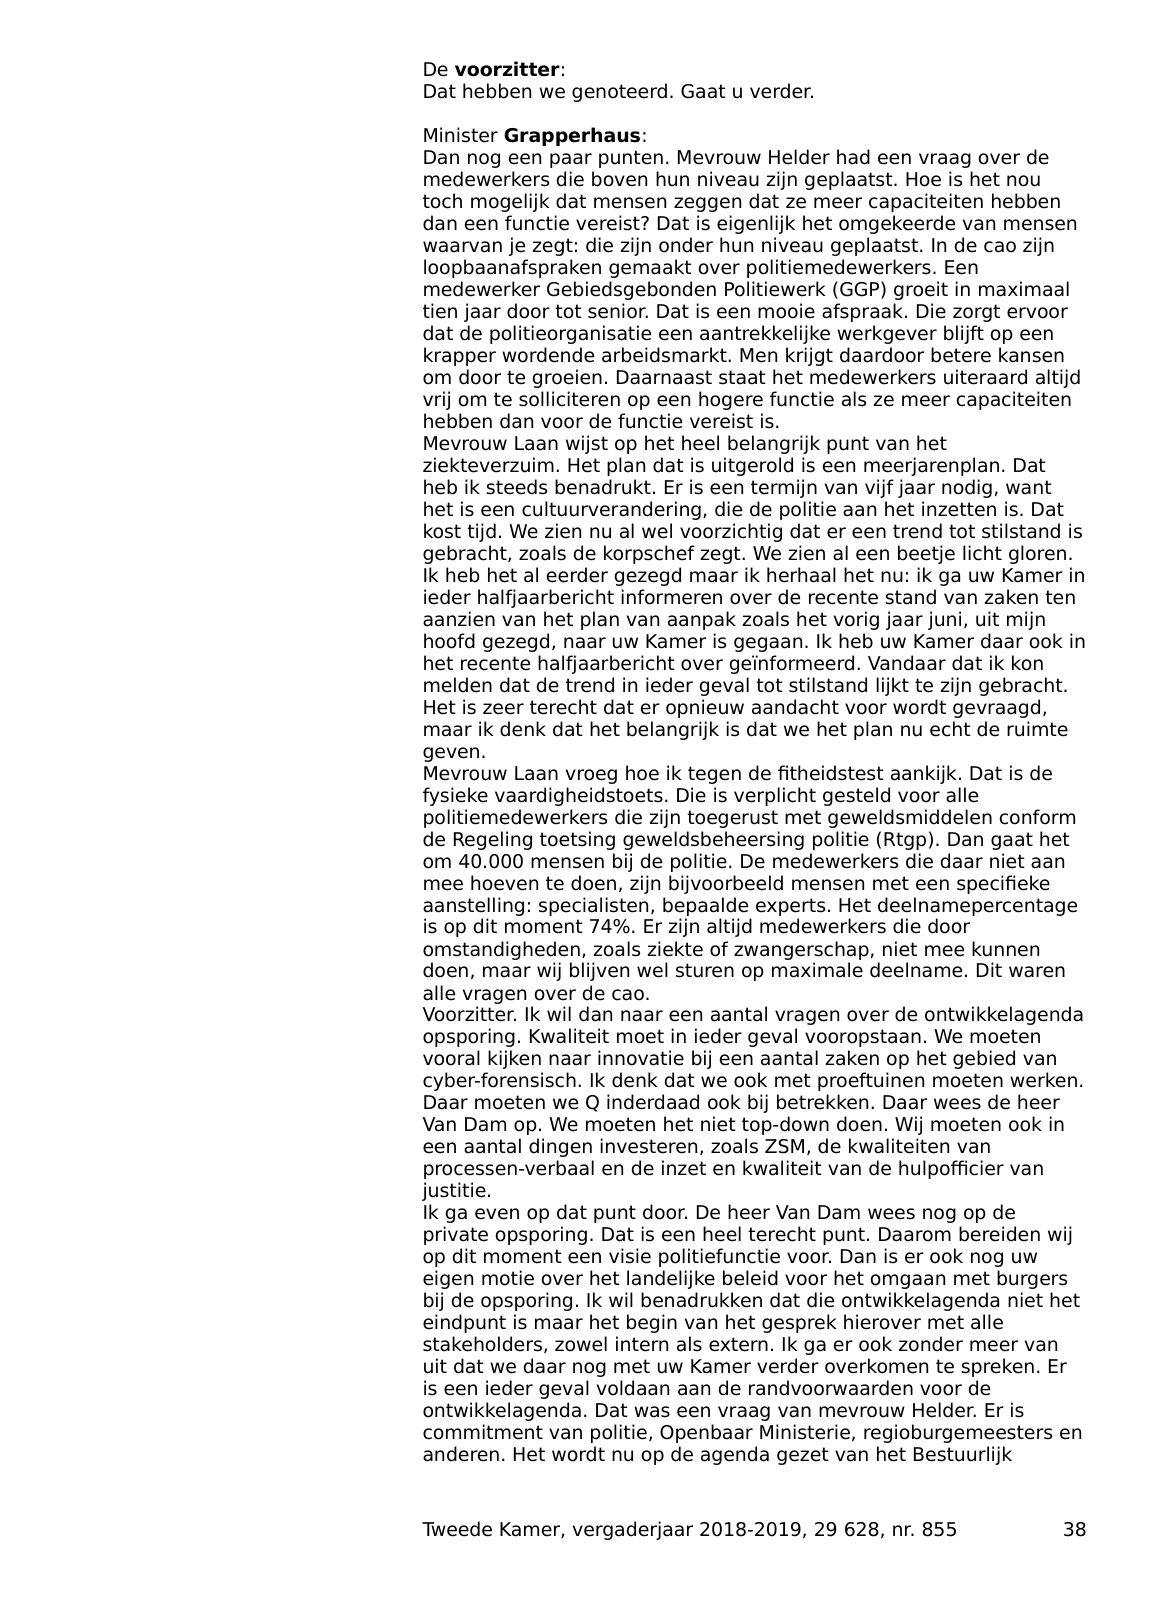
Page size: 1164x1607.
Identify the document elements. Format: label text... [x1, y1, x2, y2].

text Minister Grapperhaus: [422, 125, 1087, 147]
text Ik ga even op dat punt door. De heer Van Dam wees nog op de private opsporing. Dat is een heel terecht punt. Daarom bereiden wij op dit moment een visie politiefunctie voor. Dan is er ook nog uw eigen motie over het landelijke beleid voor het omgaan met burgers bij de opsporing. Ik wil benadrukken dat die ontwikkelagenda niet het eindpunt is maar het begin van het gesprek hierover met alle stakeholders, zowel intern als extern. Ik ga er ook zonder meer van uit dat we daar nog met uw Kamer verder overkomen te spreken. Er is een ieder geval voldaan aan de randvoorwaarden voor de ontwikkelagenda. Dat was een vraag van mevrouw Helder. Er is commitment van politie, Openbaar Ministerie, regioburgemeesters en anderen. Het wordt nu op de agenda gezet van het Bestuurlijk [422, 1202, 1087, 1466]
text Dat hebben we genoteerd. Gaat u verder. [422, 81, 1087, 103]
text Voorzitter. Ik wil dan naar een aantal vragen over de ontwikkelagenda opsporing. Kwaliteit moet in ieder geval vooropstaan. We moeten vooral kijken naar innovatie bij een aantal zaken op het gebied van cyber-forensisch. Ik denk dat we ook met proeftuinen moeten werken. Daar moeten we Q inderdaad ook bij betrekken. Daar wees de heer Van Dam op. We moeten het niet top-down doen. Wij moeten ook in een aantal dingen investeren, zoals ZSM, de kwaliteiten van processen-verbaal en de inzet en kwaliteit van de hulpofficier van justitie. [422, 1004, 1087, 1202]
text Dan nog een paar punten. Mevrouw Helder had een vraag over de medewerkers die boven hun niveau zijn geplaatst. Hoe is het nou toch mogelijk dat mensen zeggen dat ze meer capaciteiten hebben dan een functie vereist? Dat is eigenlijk het omgekeerde van mensen waarvan je zegt: die zijn onder hun niveau geplaatst. In de cao zijn loopbaanafspraken gemaakt over politiemedewerkers. Een medewerker Gebiedsgebonden Politiewerk (GGP) groeit in maximaal tien jaar door tot senior. Dat is een mooie afspraak. Die zorgt ervoor dat de politieorganisatie een aantrekkelijke werkgever blijft op een krapper wordende arbeidsmarkt. Men krijgt daardoor betere kansen om door te groeien. Daarnaast staat het medewerkers uiteraard altijd vrij om te solliciteren op een hogere functie als ze meer capaciteiten hebben dan voor de functie vereist is. [422, 147, 1087, 433]
text De voorzitter: [422, 59, 1087, 81]
text Mevrouw Laan vroeg hoe ik tegen de fitheidstest aankijk. Dat is de fysieke vaardigheidstoets. Die is verplicht gesteld voor alle politiemedewerkers die zijn toegerust met geweldsmiddelen conform de Regeling toetsing geweldsbeheersing politie (Rtgp). Dan gaat het om 40.000 mensen bij de politie. De medewerkers die daar niet aan mee hoeven te doen, zijn bijvoorbeeld mensen met een specifieke aanstelling: specialisten, bepaalde experts. Het deelnamepercentage is op dit moment 74%. Er zijn altijd medewerkers die door omstandigheden, zoals ziekte of zwangerschap, niet mee kunnen doen, maar wij blijven wel sturen op maximale deelname. Dit waren alle vragen over de cao. [422, 763, 1087, 1004]
text Mevrouw Laan wijst op het heel belangrijk punt van het ziekteverzuim. Het plan dat is uitgerold is een meerjarenplan. Dat heb ik steeds benadrukt. Er is een termijn van vijf jaar nodig, want het is een cultuurverandering, die de politie aan het inzetten is. Dat kost tijd. We zien nu al wel voorzichtig dat er een trend tot stilstand is gebracht, zoals de korpschef zegt. We zien al een beetje licht gloren. Ik heb het al eerder gezegd maar ik herhaal het nu: ik ga uw Kamer in ieder halfjaarbericht informeren over de recente stand van zaken ten aanzien van het plan van aanpak zoals het vorig jaar juni, uit mijn hoofd gezegd, naar uw Kamer is gegaan. Ik heb uw Kamer daar ook in het recente halfjaarbericht over geïnformeerd. Vandaar dat ik kon melden dat de trend in ieder geval tot stilstand lijkt te zijn gebracht. Het is zeer terecht dat er opnieuw aandacht voor wordt gevraagd, maar ik denk dat het belangrijk is dat we het plan nu echt de ruimte geven. [422, 433, 1087, 763]
